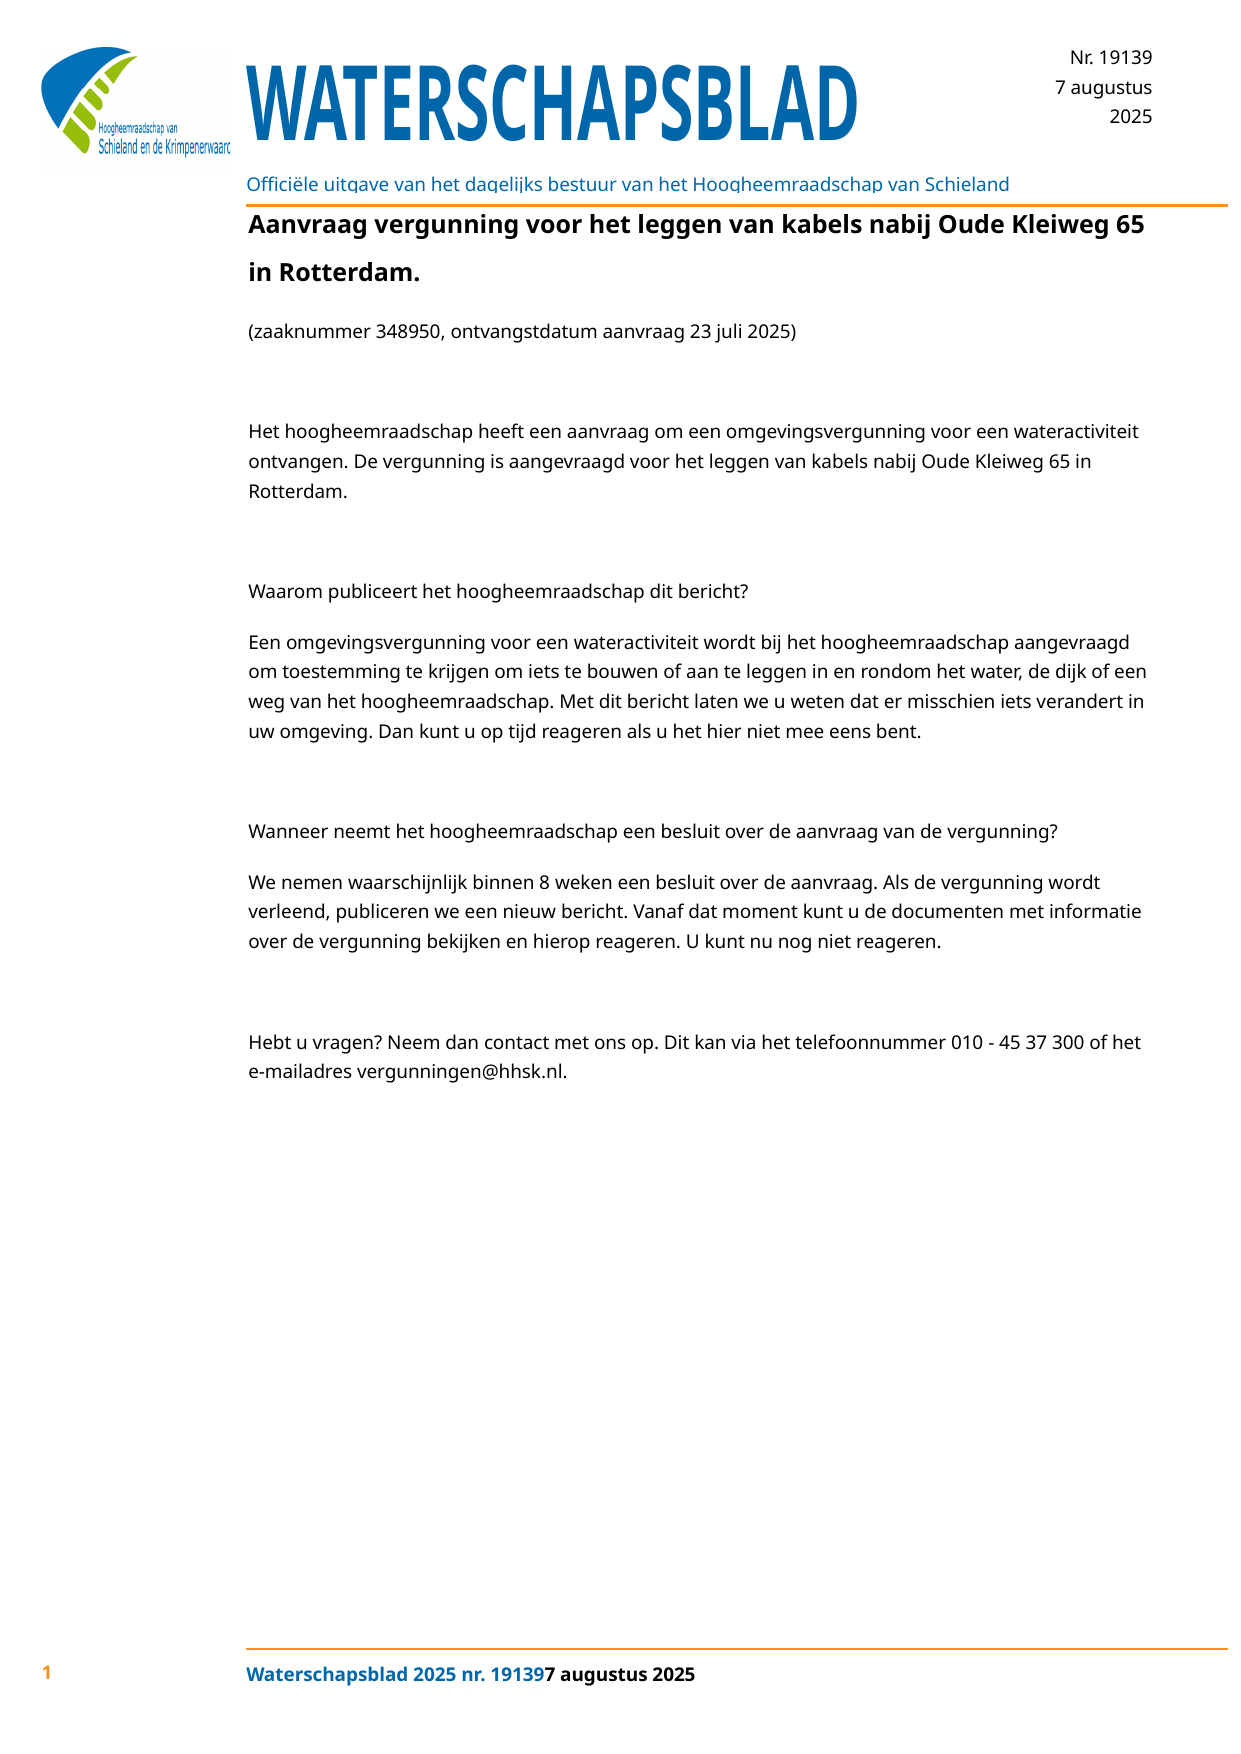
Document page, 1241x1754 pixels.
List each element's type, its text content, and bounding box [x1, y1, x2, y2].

text (zaaknummer 348950, ontvangstdatum aanvraag 23 juli 2025) [248, 318, 1152, 344]
text Het hoogheemraadschap heeft een aanvraag om een omgevingsvergunning voor een wateractiviteit ontvangen. De vergunning is aangevraagd voor het leggen van kabels nabij Oude Kleiweg 65 in Rotterdam. [248, 419, 1152, 504]
picture [41, 47, 231, 172]
text Een omgevingsvergunning voor een wateractiviteit wordt bij het hoogheemraadschap aangevraagd om toestemming te krijgen om iets te bouwen of aan te leggen in en rondom het water, de dijk of een weg van het hoogheemraadschap. Met dit bericht laten we u weten dat er misschien iets verandert in uw omgeving. Dan kunt u op tijd reageren als u het hier niet mee eens bent. [248, 629, 1152, 744]
text Wanneer neemt het hoogheemraadschap een besluit over de aanvraag van de vergunning? [248, 819, 1152, 844]
text Aanvraag vergunning voor het leggen van kabels nabij Oude Kleiweg 65 in Rotterdam. [248, 207, 1152, 288]
text We nemen waarschijnlijk binnen 8 weken een besluit over de aanvraag. Als de vergunning wordt verleend, publiceren we een nieuw bericht. Vanaf dat moment kunt u de documenten met informatie over de vergunning bekijken en hierop reageren. U kunt nu nog niet reageren. [248, 869, 1152, 954]
text Waarom publiceert het hoogheemraadschap dit bericht? [248, 579, 1152, 604]
text Hebt u vragen? Neem dan contact met ons op. Dit kan via het telefoonnummer 010 - 45 37 300 of het e-mailadres vergunningen@hhsk.nl. [248, 1029, 1152, 1084]
